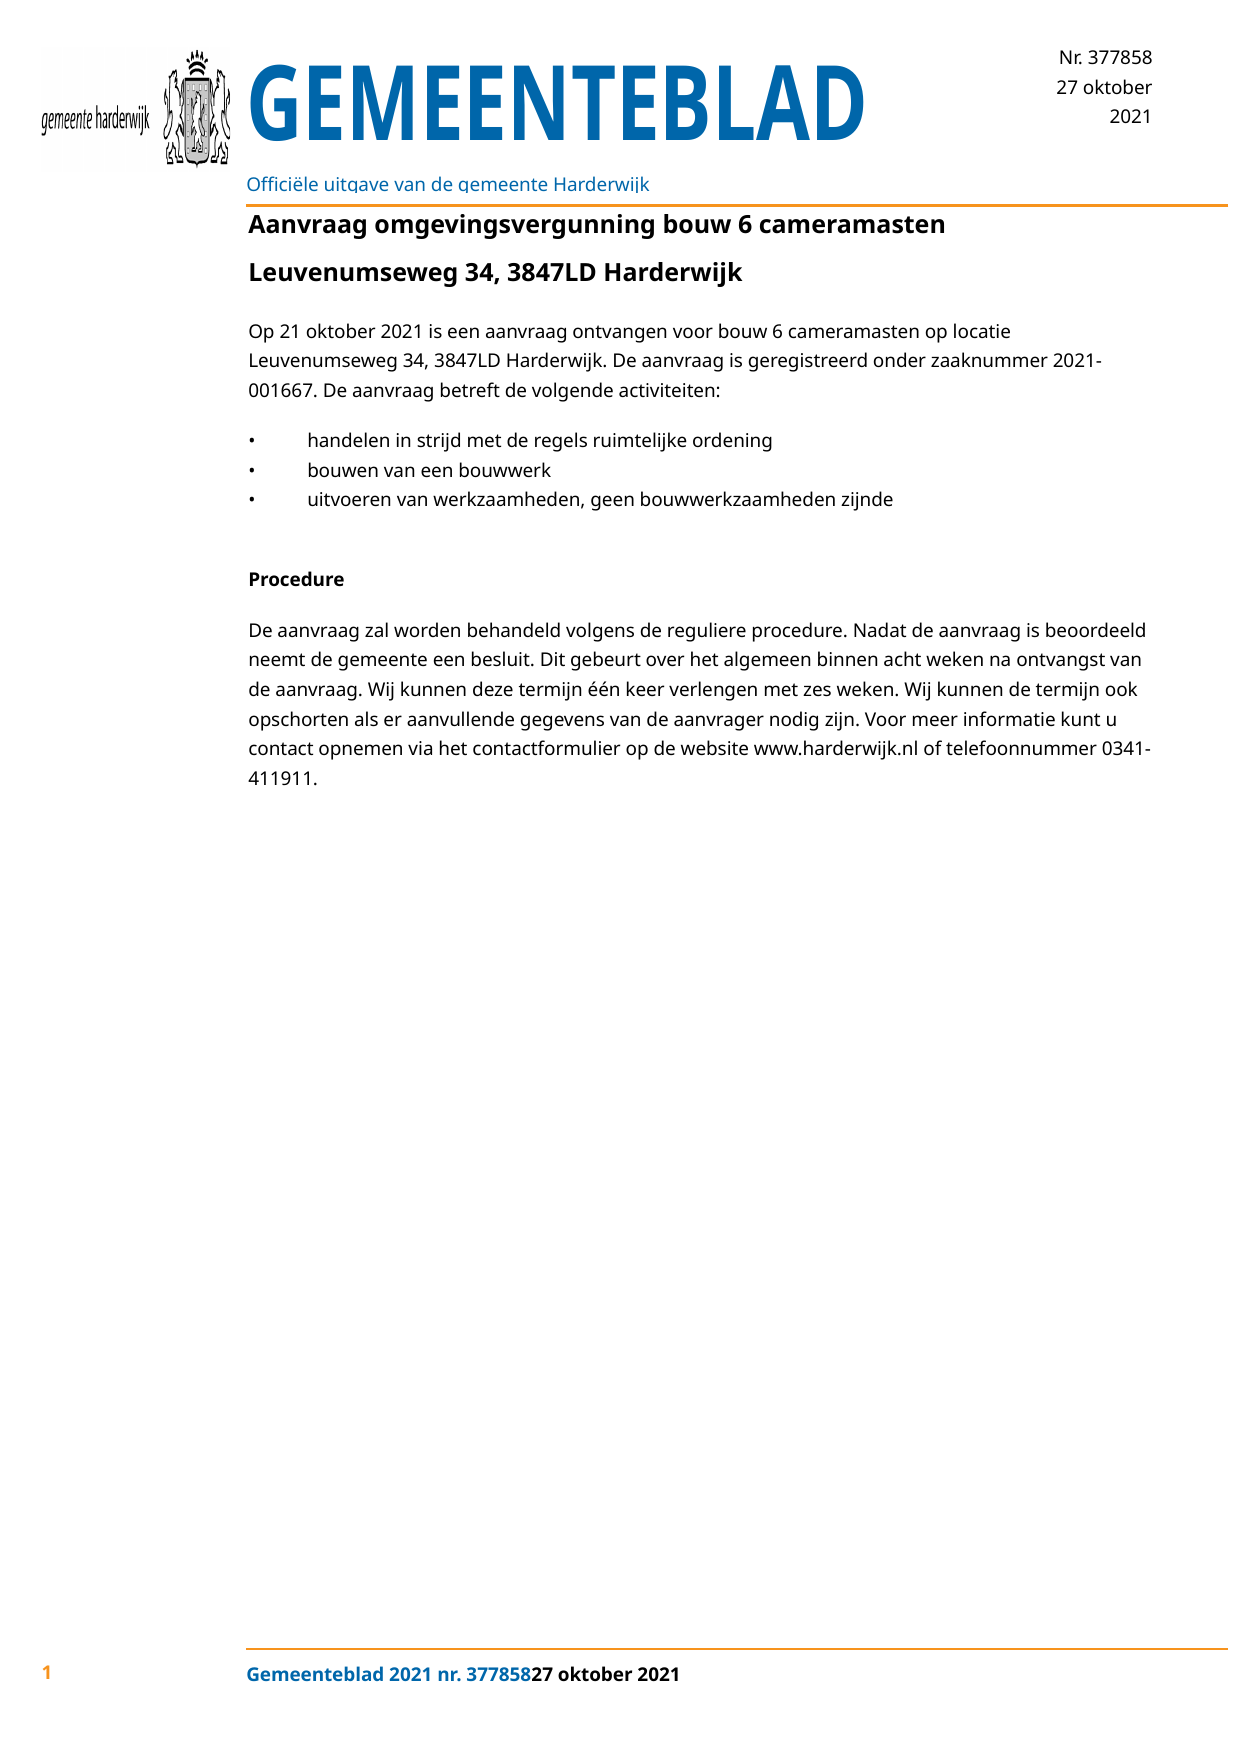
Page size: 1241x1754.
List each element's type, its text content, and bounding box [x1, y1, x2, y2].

picture [41, 47, 231, 172]
list bouwen van een bouwwerk [248, 457, 1152, 483]
text Procedure [248, 567, 1152, 592]
text Aanvraag omgevingsvergunning bouw 6 cameramasten Leuvenumseweg 34, 3847LD Harderwijk [248, 207, 1152, 288]
text De aanvraag zal worden behandeld volgens de reguliere procedure. Nadat de aanvraag is beoordeeld neemt de gemeente een besluit. Dit gebeurt over het algemeen binnen acht weken na ontvangst van de aanvraag. Wij kunnen deze termijn één keer verlengen met zes weken. Wij kunnen de termijn ook opschorten als er aanvullende gegevens van de aanvrager nodig zijn. Voor meer informatie kunt u contact opnemen via het contactformulier op de website www.harderwijk.nl of telefoonnummer 0341-411911. [248, 617, 1152, 791]
text Op 21 oktober 2021 is een aanvraag ontvangen voor bouw 6 cameramasten op locatie Leuvenumseweg 34, 3847LD Harderwijk. De aanvraag is geregistreerd onder zaaknummer 2021-001667. De aanvraag betreft de volgende activiteiten: [248, 318, 1152, 403]
list uitvoeren van werkzaamheden, geen bouwwerkzaamheden zijnde [248, 487, 1152, 512]
list handelen in strijd met de regels ruimtelijke ordening [248, 427, 1152, 453]
